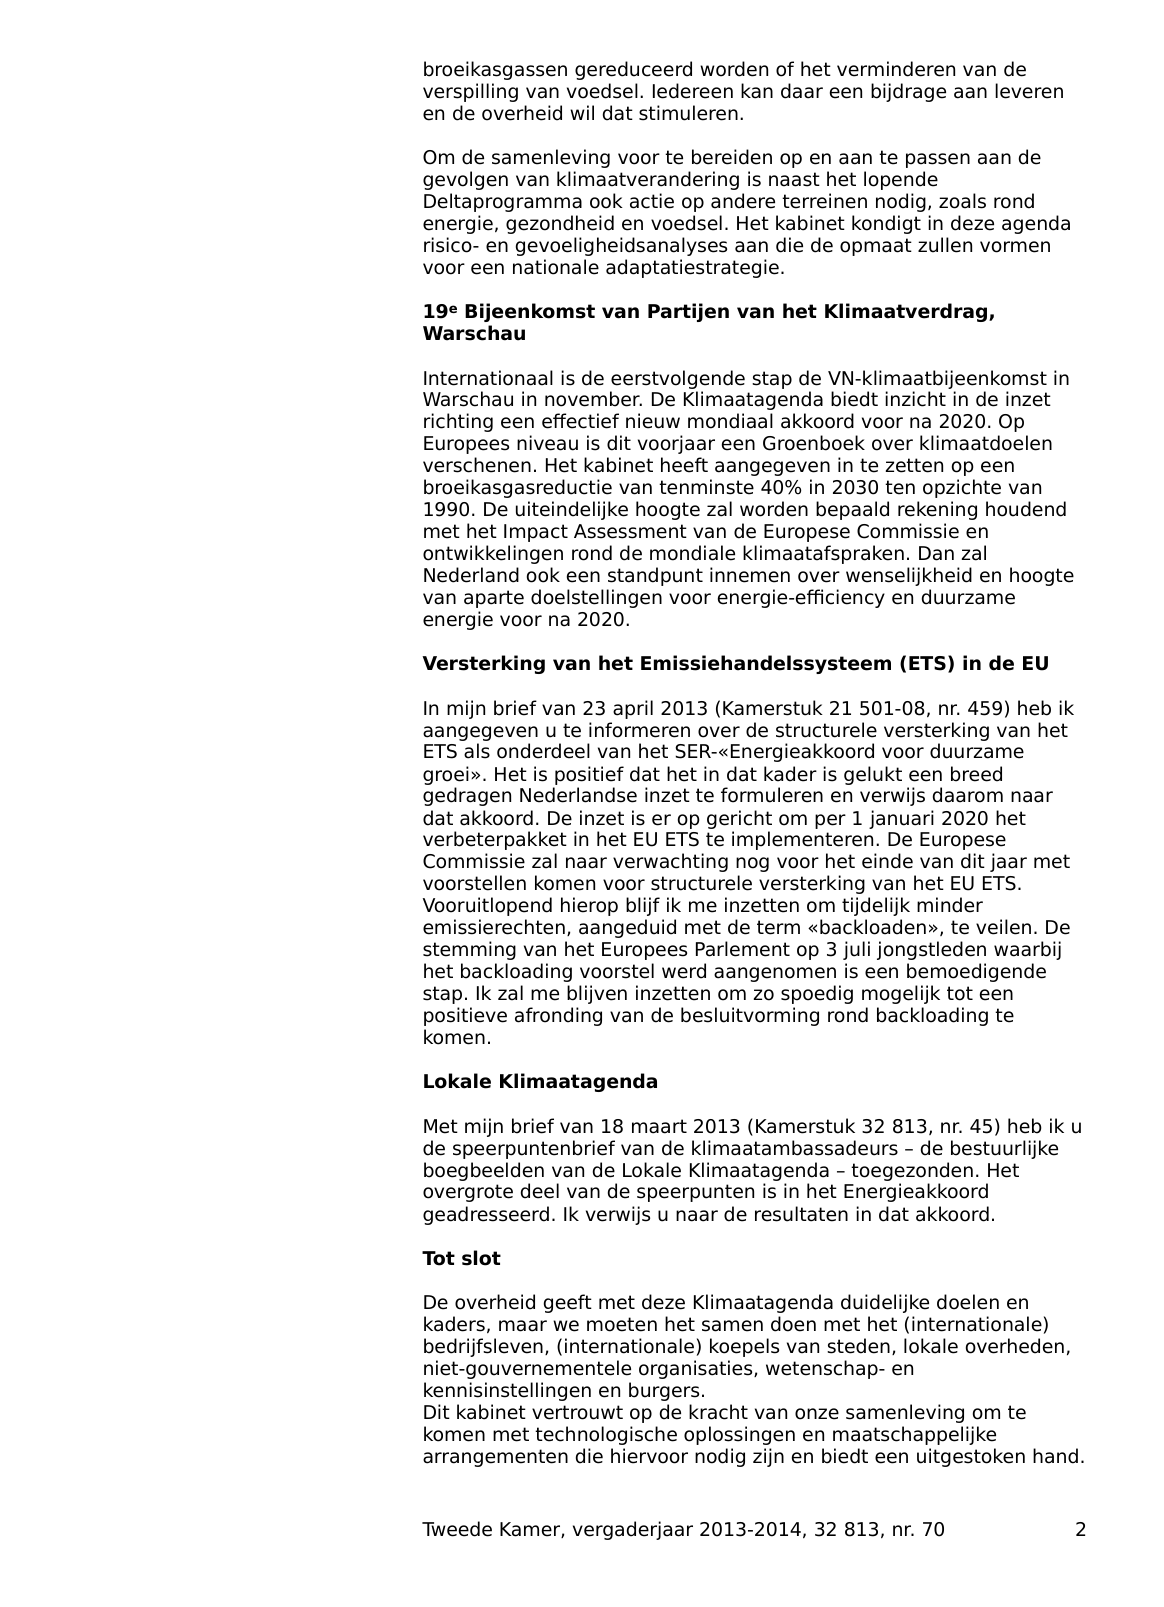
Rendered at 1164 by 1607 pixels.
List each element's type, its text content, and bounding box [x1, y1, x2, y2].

subtitle Versterking van het Emissiehandelssysteem (ETS) in de EU [422, 653, 1087, 675]
subtitle 19e Bijeenkomst van Partijen van het Klimaatverdrag, Warschau [422, 301, 1087, 345]
text Om de samenleving voor te bereiden op en aan te passen aan de gevolgen van klimaatverandering is naast het lopende Deltaprogramma ook actie op andere terreinen nodig, zoals rond energie, gezondheid en voedsel. Het kabinet kondigt in deze agenda risico- en gevoeligheidsanalyses aan die de opmaat zullen vormen voor een nationale adaptatiestrategie. [422, 147, 1087, 279]
text Internationaal is de eerstvolgende stap de VN-klimaatbijeenkomst in Warschau in november. De Klimaatagenda biedt inzicht in de inzet richting een effectief nieuw mondiaal akkoord voor na 2020. Op Europees niveau is dit voorjaar een Groenboek over klimaatdoelen verschenen. Het kabinet heeft aangegeven in te zetten op een broeikasgasreductie van tenminste 40% in 2030 ten opzichte van 1990. De uiteindelijke hoogte zal worden bepaald rekening houdend met het Impact Assessment van de Europese Commissie en ontwikkelingen rond de mondiale klimaatafspraken. Dan zal Nederland ook een standpunt innemen over wenselijkheid en hoogte van aparte doelstellingen voor energie-efficiency en duurzame energie voor na 2020. [422, 367, 1087, 631]
text Met mijn brief van 18 maart 2013 (Kamerstuk 32 813, nr. 45) heb ik u de speerpuntenbrief van de klimaatambassadeurs – de bestuurlijke boegbeelden van de Lokale Klimaatagenda – toegezonden. Het overgrote deel van de speerpunten is in het Energieakkoord geadresseerd. Ik verwijs u naar de resultaten in dat akkoord. [422, 1116, 1087, 1225]
text broeikasgassen gereduceerd worden of het verminderen van de verspilling van voedsel. Iedereen kan daar een bijdrage aan leveren en de overheid wil dat stimuleren. [422, 59, 1087, 125]
text De overheid geeft met deze Klimaatagenda duidelijke doelen en kaders, maar we moeten het samen doen met het (internationale) bedrijfsleven, (internationale) koepels van steden, lokale overheden, niet-gouvernementele organisaties, wetenschap- en kennisinstellingen en burgers. [422, 1292, 1087, 1402]
text In mijn brief van 23 april 2013 (Kamerstuk 21 501-08, nr. 459) heb ik aangegeven u te informeren over de structurele versterking van het ETS als onderdeel van het SER-«Energieakkoord voor duurzame groei». Het is positief dat het in dat kader is gelukt een breed gedragen Nederlandse inzet te formuleren en verwijs daarom naar dat akkoord. De inzet is er op gericht om per 1 januari 2020 het verbeterpakket in het EU ETS te implementeren. De Europese Commissie zal naar verwachting nog voor het einde van dit jaar met voorstellen komen voor structurele versterking van het EU ETS. Vooruitlopend hierop blijf ik me inzetten om tijdelijk minder emissierechten, aangeduid met de term «backloaden», te veilen. De stemming van het Europees Parlement op 3 juli jongstleden waarbij het backloading voorstel werd aangenomen is een bemoedigende stap. Ik zal me blijven inzetten om zo spoedig mogelijk tot een positieve afronding van de besluitvorming rond backloading te komen. [422, 697, 1087, 1049]
subtitle Tot slot [422, 1248, 1087, 1269]
text Dit kabinet vertrouwt op de kracht van onze samenleving om te komen met technologische oplossingen en maatschappelijke arrangementen die hiervoor nodig zijn en biedt een uitgestoken hand. [422, 1402, 1087, 1468]
subtitle Lokale Klimaatagenda [422, 1071, 1087, 1093]
